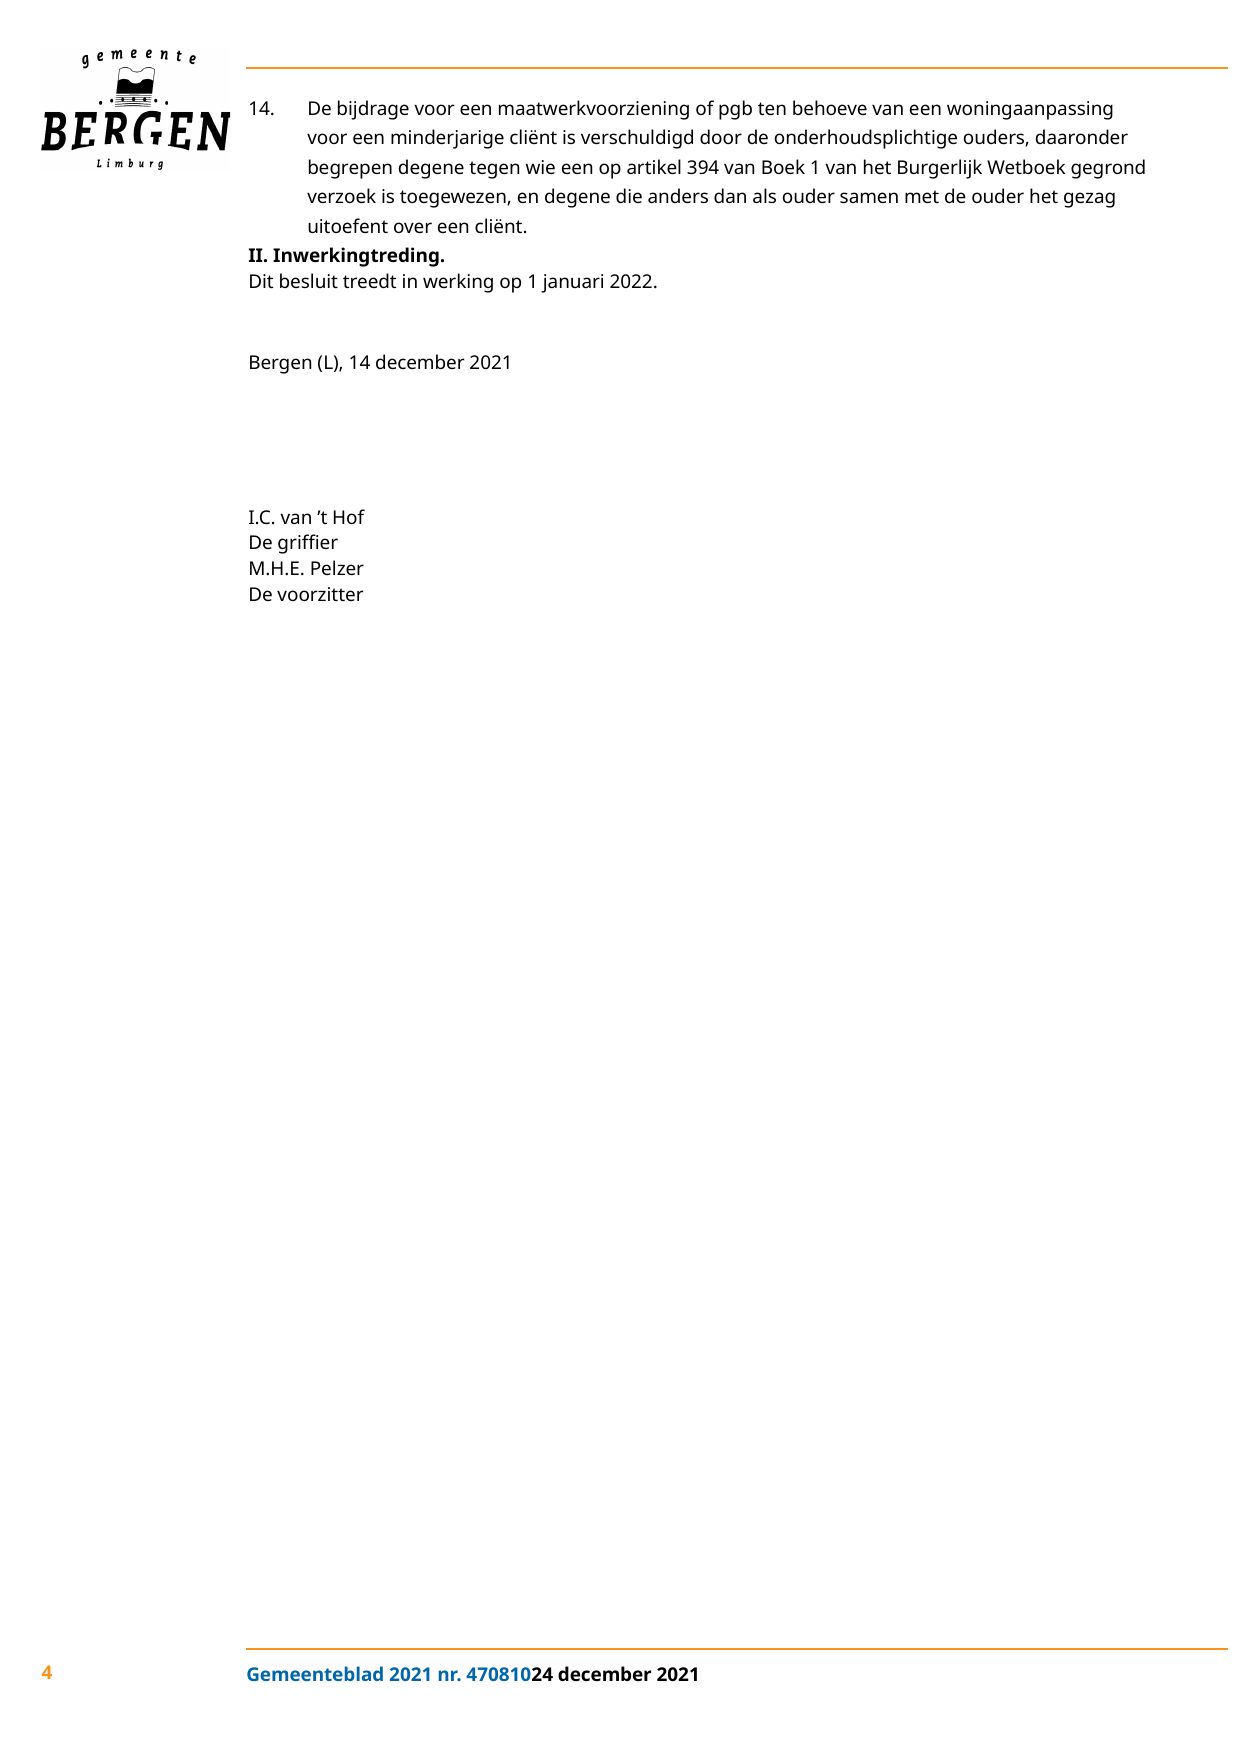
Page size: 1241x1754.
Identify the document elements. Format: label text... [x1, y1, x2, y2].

list De bijdrage voor een maatwerkvoorziening of pgb ten behoeve van een woningaanpassing voor een minderjarige cliënt is verschuldigd door de onderhoudsplichtige ouders, daaronder begrepen degene tegen wie een op artikel 394 van Boek 1 van het Burgerlijk Wetboek gegrond verzoek is toegewezen, en degene die anders dan als ouder samen met de ouder het gezag uitoefent over een cliënt. [248, 95, 1152, 239]
text I.C. van ’t Hof [248, 504, 1152, 529]
text De griffier [248, 529, 1152, 555]
text Dit besluit treedt in werking op 1 januari 2022. [248, 268, 1152, 294]
text Bergen (L), 14 december 2021 [248, 349, 1152, 375]
text De voorzitter [248, 581, 1152, 607]
text M.H.E. Pelzer [248, 555, 1152, 581]
text II. Inwerkingtreding. [248, 243, 1152, 268]
picture [41, 47, 231, 172]
